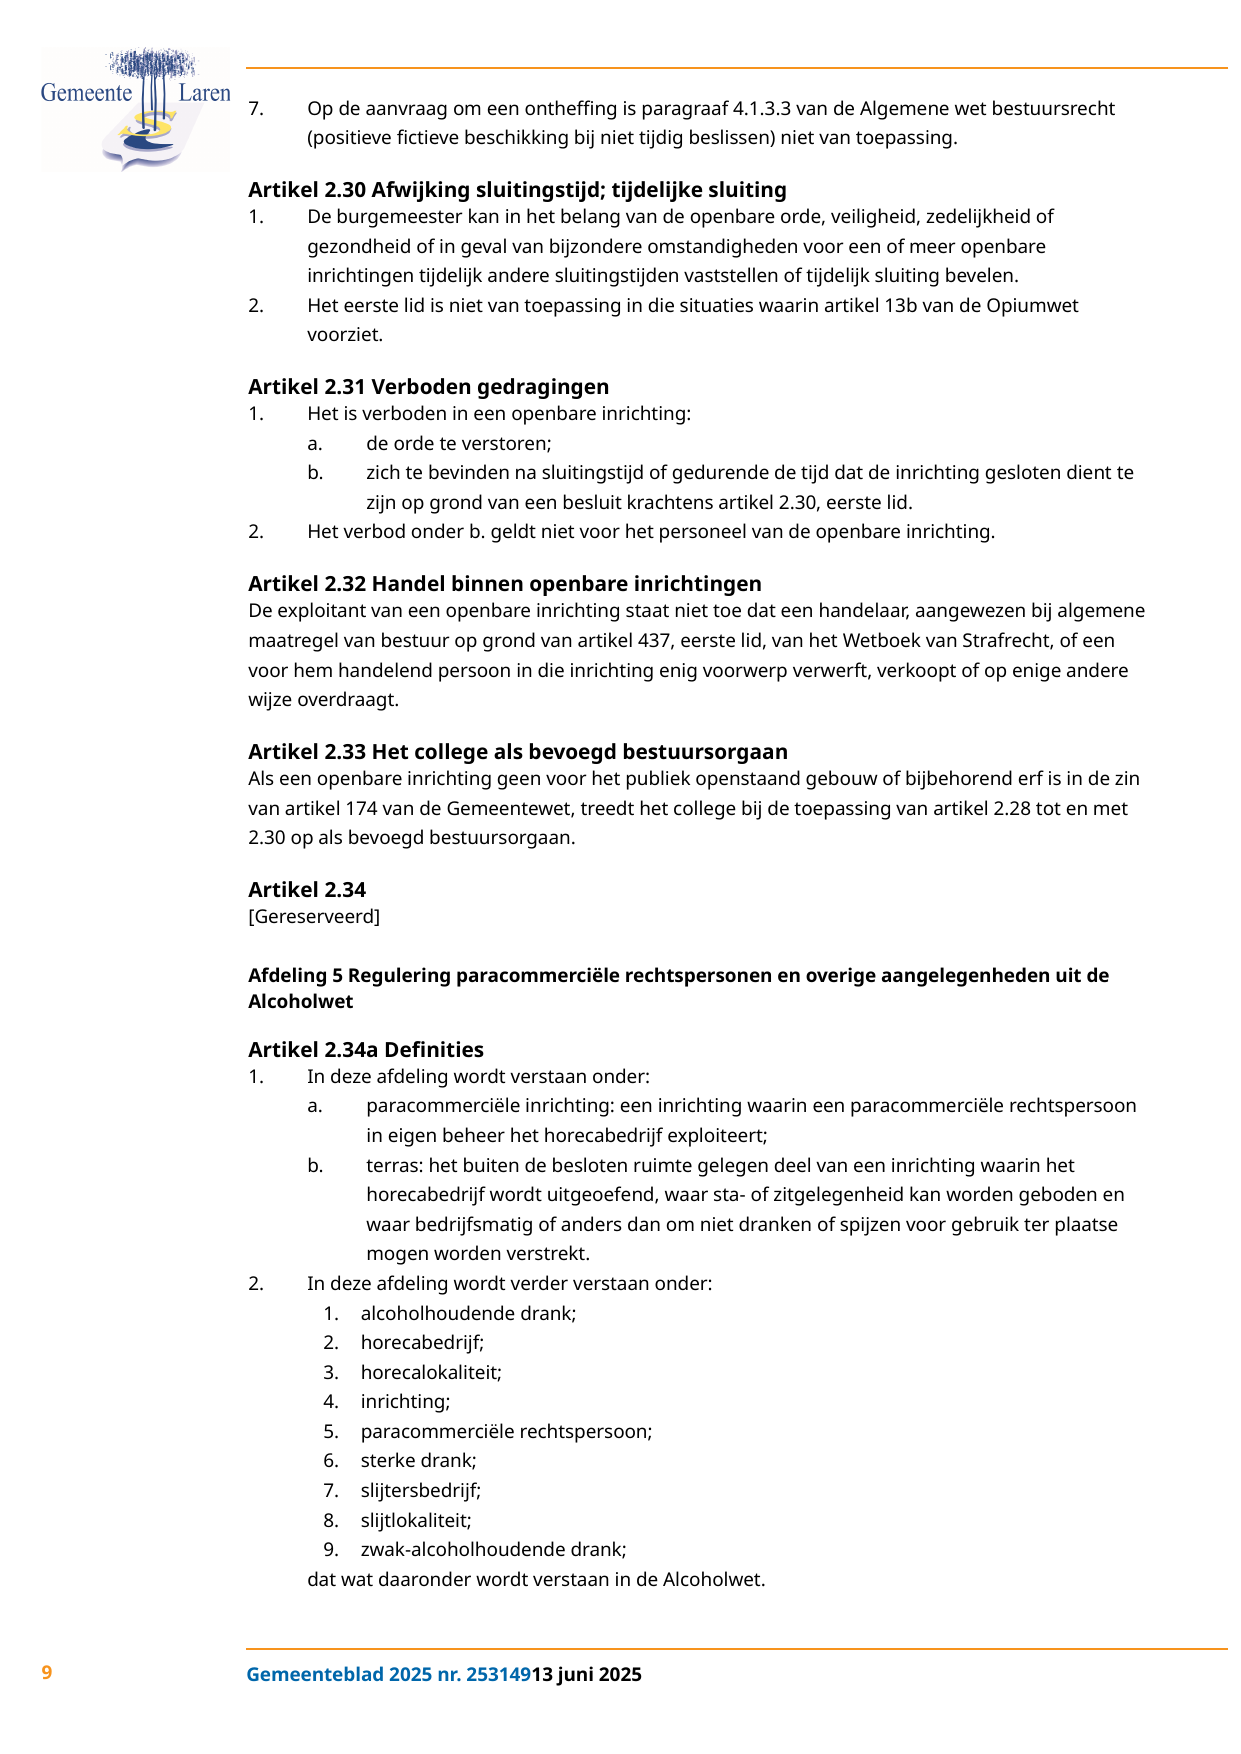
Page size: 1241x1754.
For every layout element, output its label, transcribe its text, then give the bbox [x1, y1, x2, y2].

list inrichting; [323, 1388, 1152, 1414]
list zich te bevinden na sluitingstijd of gedurende de tijd dat de inrichting gesloten dient te zijn op grond van een besluit krachtens artikel 2.30, eerste lid. [307, 459, 1152, 515]
list paracommerciële rechtspersoon; [323, 1418, 1152, 1444]
text Als een openbare inrichting geen voor het publiek openstaand gebouw of bijbehorend erf is in de zin van artikel 174 van de Gemeentewet, treedt het college bij de toepassing van artikel 2.28 tot en met 2.30 op als bevoegd bestuursorgaan. [248, 765, 1152, 850]
list paracommerciële inrichting: een inrichting waarin een paracommerciële rechtspersoon in eigen beheer het horecabedrijf exploiteert; [307, 1093, 1152, 1148]
list de orde te verstoren; [307, 430, 1152, 456]
text Artikel 2.30 Afwijking sluitingstijd; tijdelijke sluiting [248, 175, 1152, 203]
list De burgemeester kan in het belang van de openbare orde, veiligheid, zedelijkheid of gezondheid of in geval van bijzondere omstandigheden voor een of meer openbare inrichtingen tijdelijk andere sluitingstijden vaststellen of tijdelijk sluiting bevelen. [248, 203, 1152, 288]
picture [41, 47, 231, 172]
list In deze afdeling wordt verstaan onder: [248, 1063, 1152, 1089]
list slijtersbedrijf; [323, 1477, 1152, 1503]
text Artikel 2.34 [248, 875, 1152, 903]
text Artikel 2.33 Het college als bevoegd bestuursorgaan [248, 737, 1152, 765]
list zwak-alcoholhoudende drank; [323, 1536, 1152, 1562]
list sterke drank; [323, 1448, 1152, 1473]
list horecalokaliteit; [323, 1359, 1152, 1385]
list In deze afdeling wordt verder verstaan onder: [248, 1270, 1152, 1296]
list terras: het buiten de besloten ruimte gelegen deel van een inrichting waarin het horecabedrijf wordt uitgeoefend, waar sta- of zitgelegenheid kan worden geboden en waar bedrijfsmatig of anders dan om niet dranken of spijzen voor gebruik ter plaatse mogen worden verstrekt. [307, 1152, 1152, 1266]
text Afdeling 5 Regulering paracommerciële rechtspersonen en overige aangelegenheden uit de Alcoholwet [248, 962, 1152, 1014]
list slijtlokaliteit; [323, 1507, 1152, 1533]
text De exploitant van een openbare inrichting staat niet toe dat een handelaar, aangewezen bij algemene maatregel van bestuur op grond van artikel 437, eerste lid, van het Wetboek van Strafrecht, of een voor hem handelend persoon in die inrichting enig voorwerp verwerft, verkoopt of op enige andere wijze overdraagt. [248, 598, 1152, 712]
text Artikel 2.32 Handel binnen openbare inrichtingen [248, 569, 1152, 598]
text Artikel 2.31 Verboden gedragingen [248, 372, 1152, 400]
list dat wat daaronder wordt verstaan in de Alcoholwet. [248, 1566, 1152, 1592]
list Op de aanvraag om een ontheffing is paragraaf 4.1.3.3 van de Algemene wet bestuursrecht (positieve fictieve beschikking bij niet tijdig beslissen) niet van toepassing. [248, 95, 1152, 150]
list horecabedrijf; [323, 1329, 1152, 1355]
text [Gereserveerd] [248, 903, 1152, 929]
list alcoholhoudende drank; [323, 1300, 1152, 1326]
list Het is verboden in een openbare inrichting: [248, 400, 1152, 426]
list Het verbod onder b. geldt niet voor het personeel van de openbare inrichting. [248, 519, 1152, 544]
text Artikel 2.34a Definities [248, 1035, 1152, 1063]
list Het eerste lid is niet van toepassing in die situaties waarin artikel 13b van de Opiumwet voorziet. [248, 292, 1152, 347]
